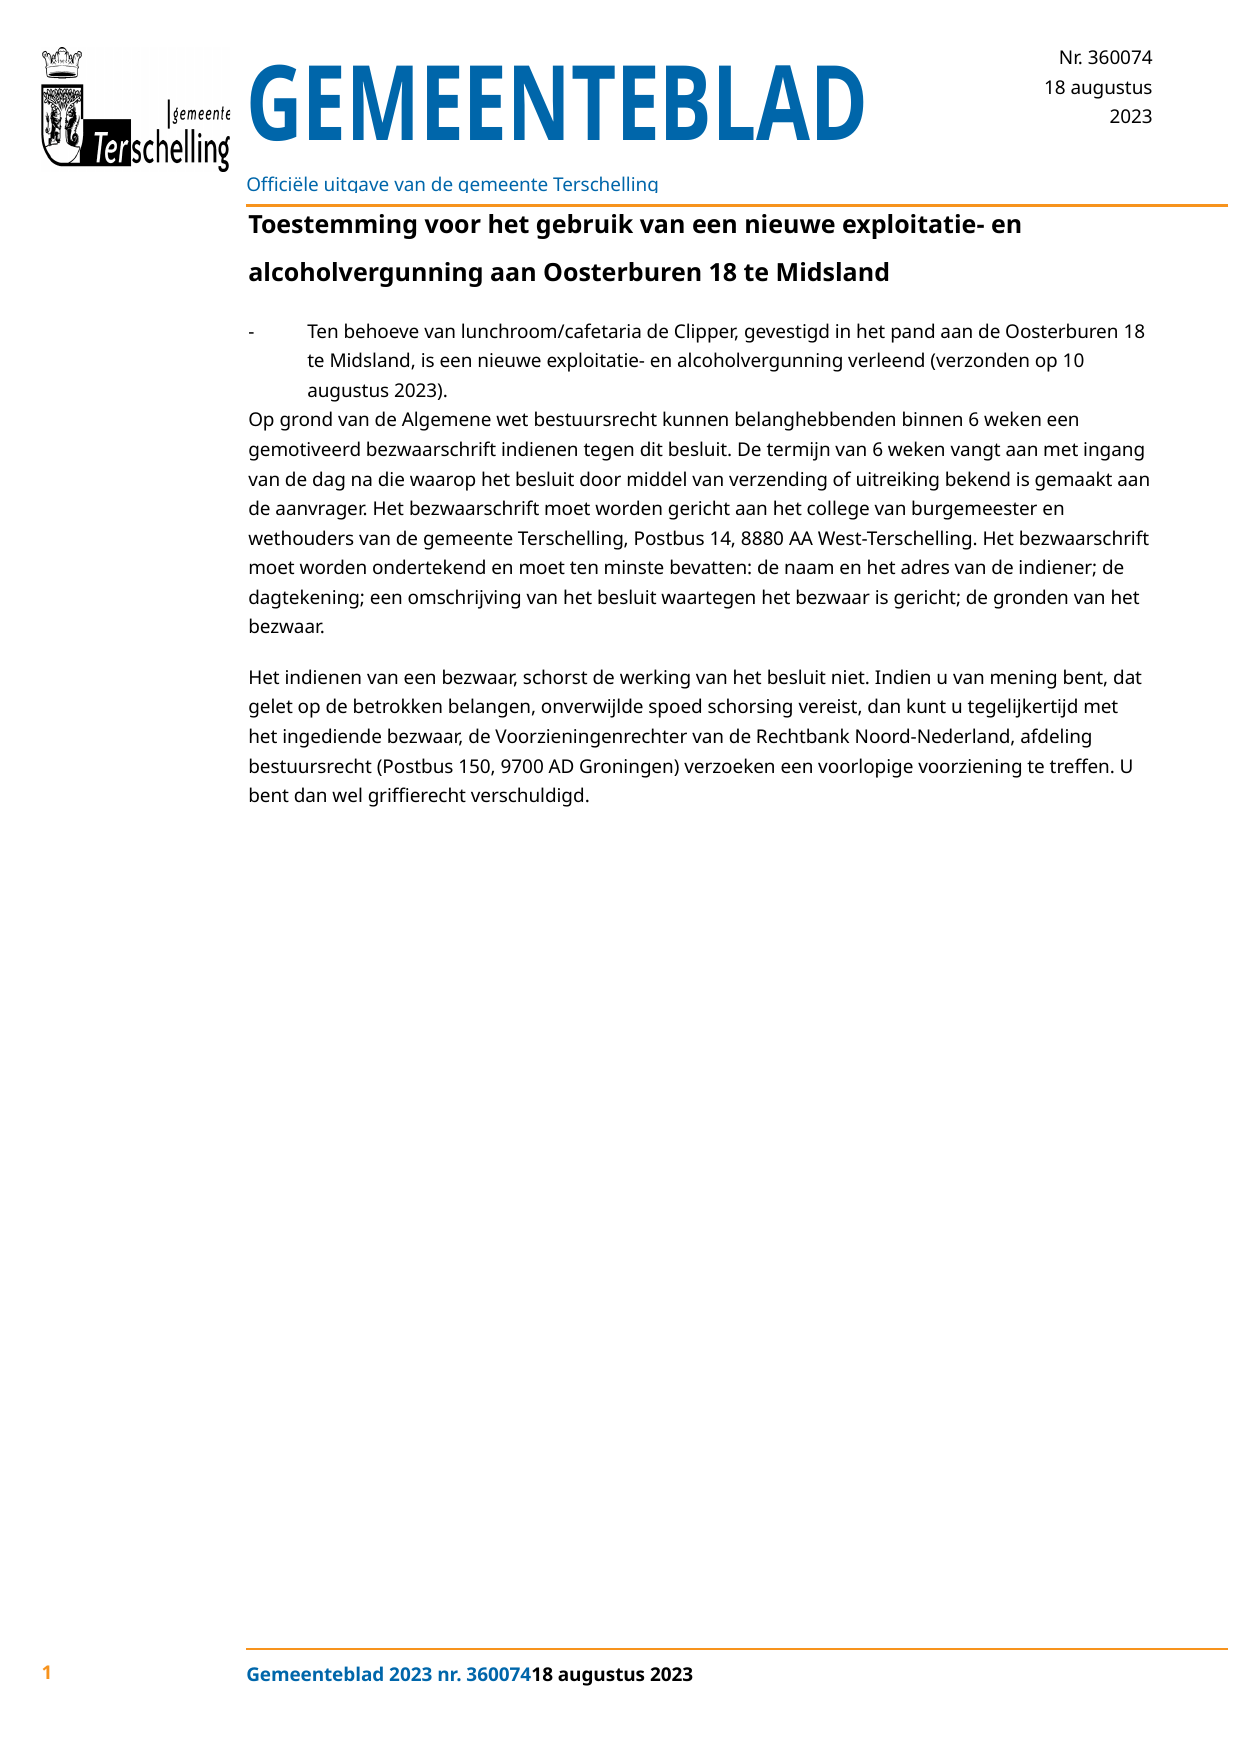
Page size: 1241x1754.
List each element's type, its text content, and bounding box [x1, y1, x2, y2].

list Ten behoeve van lunchroom/cafetaria de Clipper, gevestigd in het pand aan de Oosterburen 18 te Midsland, is een nieuwe exploitatie- en alcoholvergunning verleend (verzonden op 10 augustus 2023). [248, 318, 1152, 403]
text Toestemming voor het gebruik van een nieuwe exploitatie- en alcoholvergunning aan Oosterburen 18 te Midsland [248, 207, 1152, 288]
text Het indienen van een bezwaar, schorst de werking van het besluit niet. Indien u van mening bent, dat gelet op de betrokken belangen, onverwijlde spoed schorsing vereist, dan kunt u tegelijkertijd met het ingediende bezwaar, de Voorzieningenrechter van de Rechtbank Noord-Nederland, afdeling bestuursrecht (Postbus 150, 9700 AD Groningen) verzoeken een voorlopige voorziening te treffen. U bent dan wel griffierecht verschuldigd. [248, 664, 1152, 808]
text Op grond van de Algemene wet bestuursrecht kunnen belanghebbenden binnen 6 weken een gemotiveerd bezwaarschrift indienen tegen dit besluit. De termijn van 6 weken vangt aan met ingang van de dag na die waarop het besluit door middel van verzending of uitreiking bekend is gemaakt aan de aanvrager. Het bezwaarschrift moet worden gericht aan het college van burgemeester en wethouders van de gemeente Terschelling, Postbus 14, 8880 AA West-Terschelling. Het bezwaarschrift moet worden ondertekend en moet ten minste bevatten: de naam en het adres van de indiener; de dagtekening; een omschrijving van het besluit waartegen het bezwaar is gericht; de gronden van het bezwaar. [248, 407, 1152, 639]
picture [41, 47, 231, 172]
